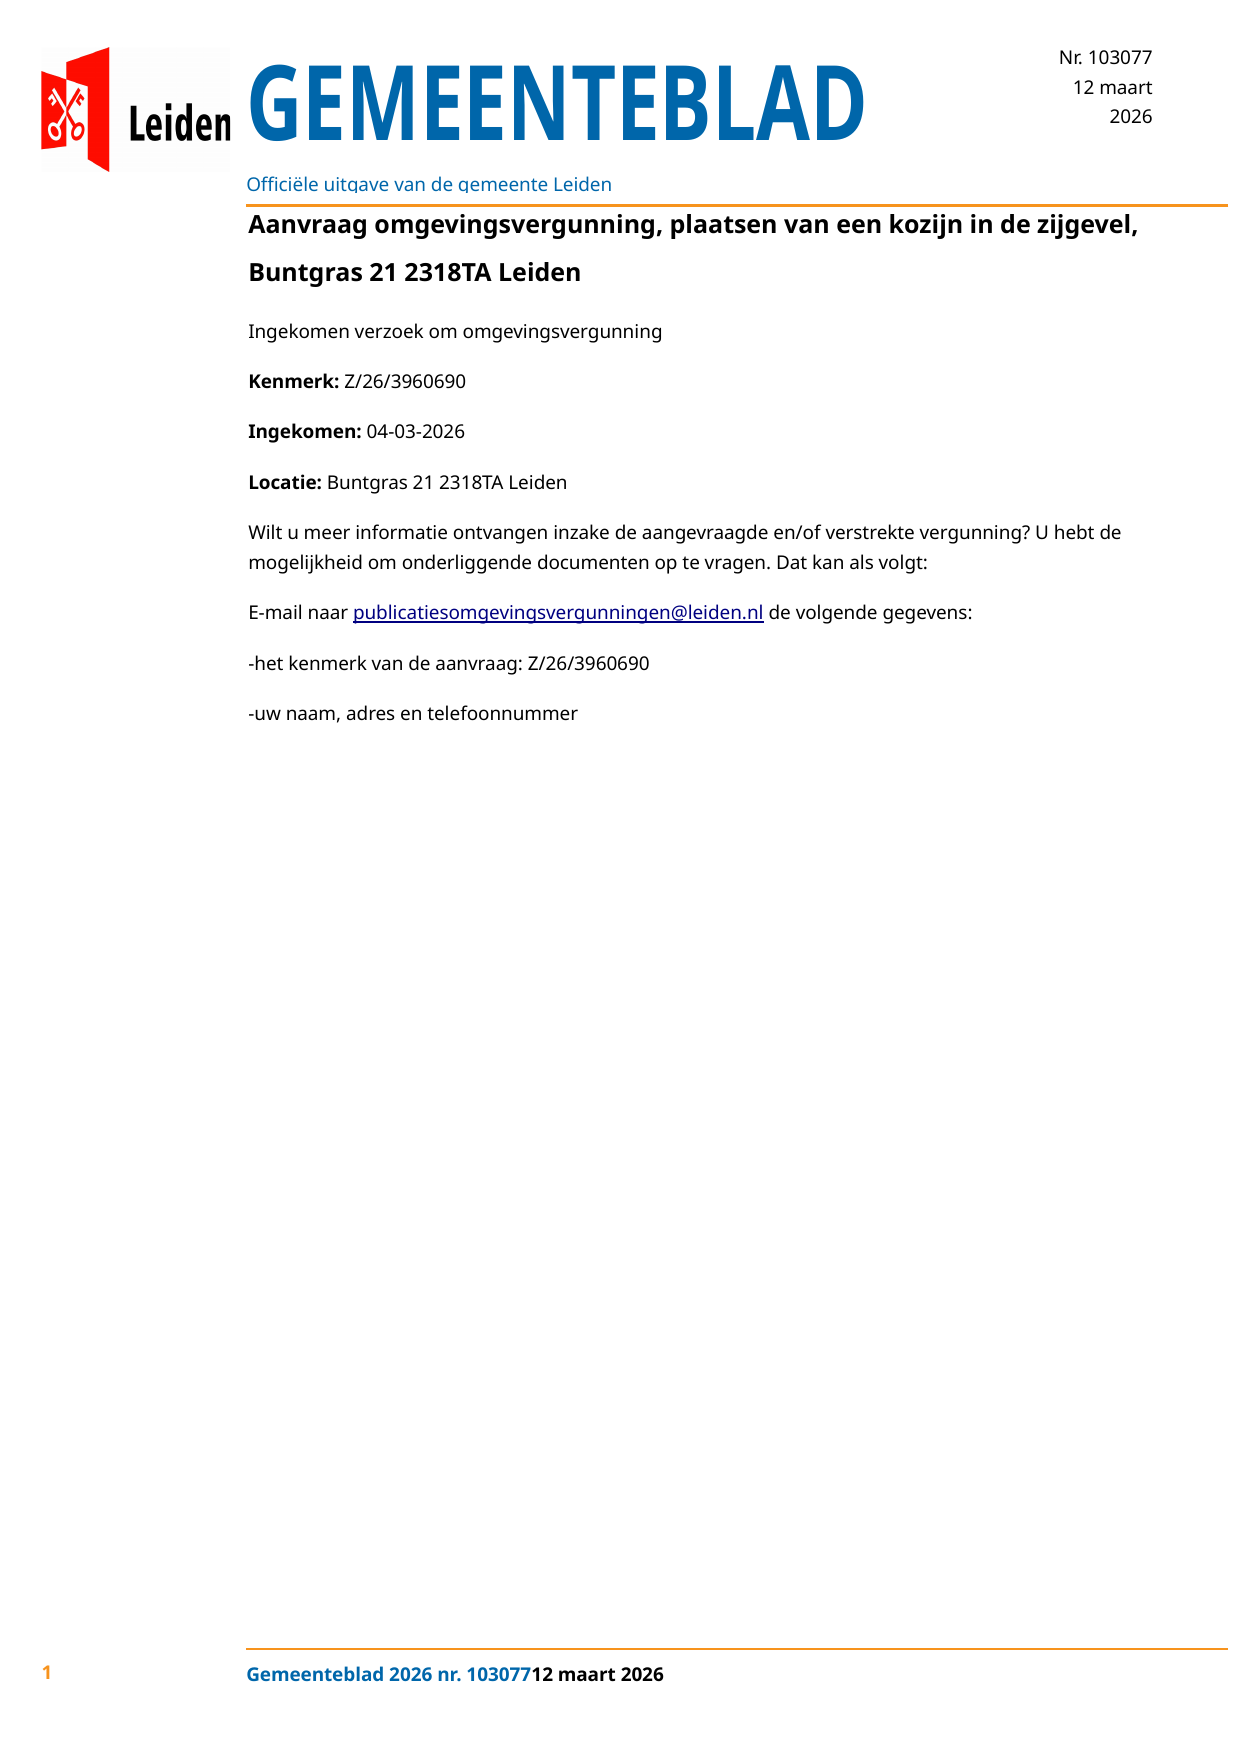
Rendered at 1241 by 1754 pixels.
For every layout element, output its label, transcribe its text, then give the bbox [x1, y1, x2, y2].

text -uw naam, adres en telefoonnummer [248, 700, 1152, 726]
text -het kenmerk van de aanvraag: Z/26/3960690 [248, 650, 1152, 676]
text Ingekomen verzoek om omgevingsvergunning [248, 318, 1152, 344]
text Locatie: Buntgras 21 2318TA Leiden [248, 469, 1152, 495]
text Wilt u meer informatie ontvangen inzake de aangevraagde en/of verstrekte vergunning? U hebt de mogelijkheid om onderliggende documenten op te vragen. Dat kan als volgt: [248, 519, 1152, 575]
text Ingekomen: 04-03-2026 [248, 419, 1152, 444]
text Kenmerk: Z/26/3960690 [248, 368, 1152, 394]
picture [41, 47, 231, 172]
text Aanvraag omgevingsvergunning, plaatsen van een kozijn in de zijgevel, Buntgras 21 2318TA Leiden [248, 207, 1152, 288]
text E-mail naar publicatiesomgevingsvergunningen@leiden.nl de volgende gegevens: [248, 599, 1152, 625]
